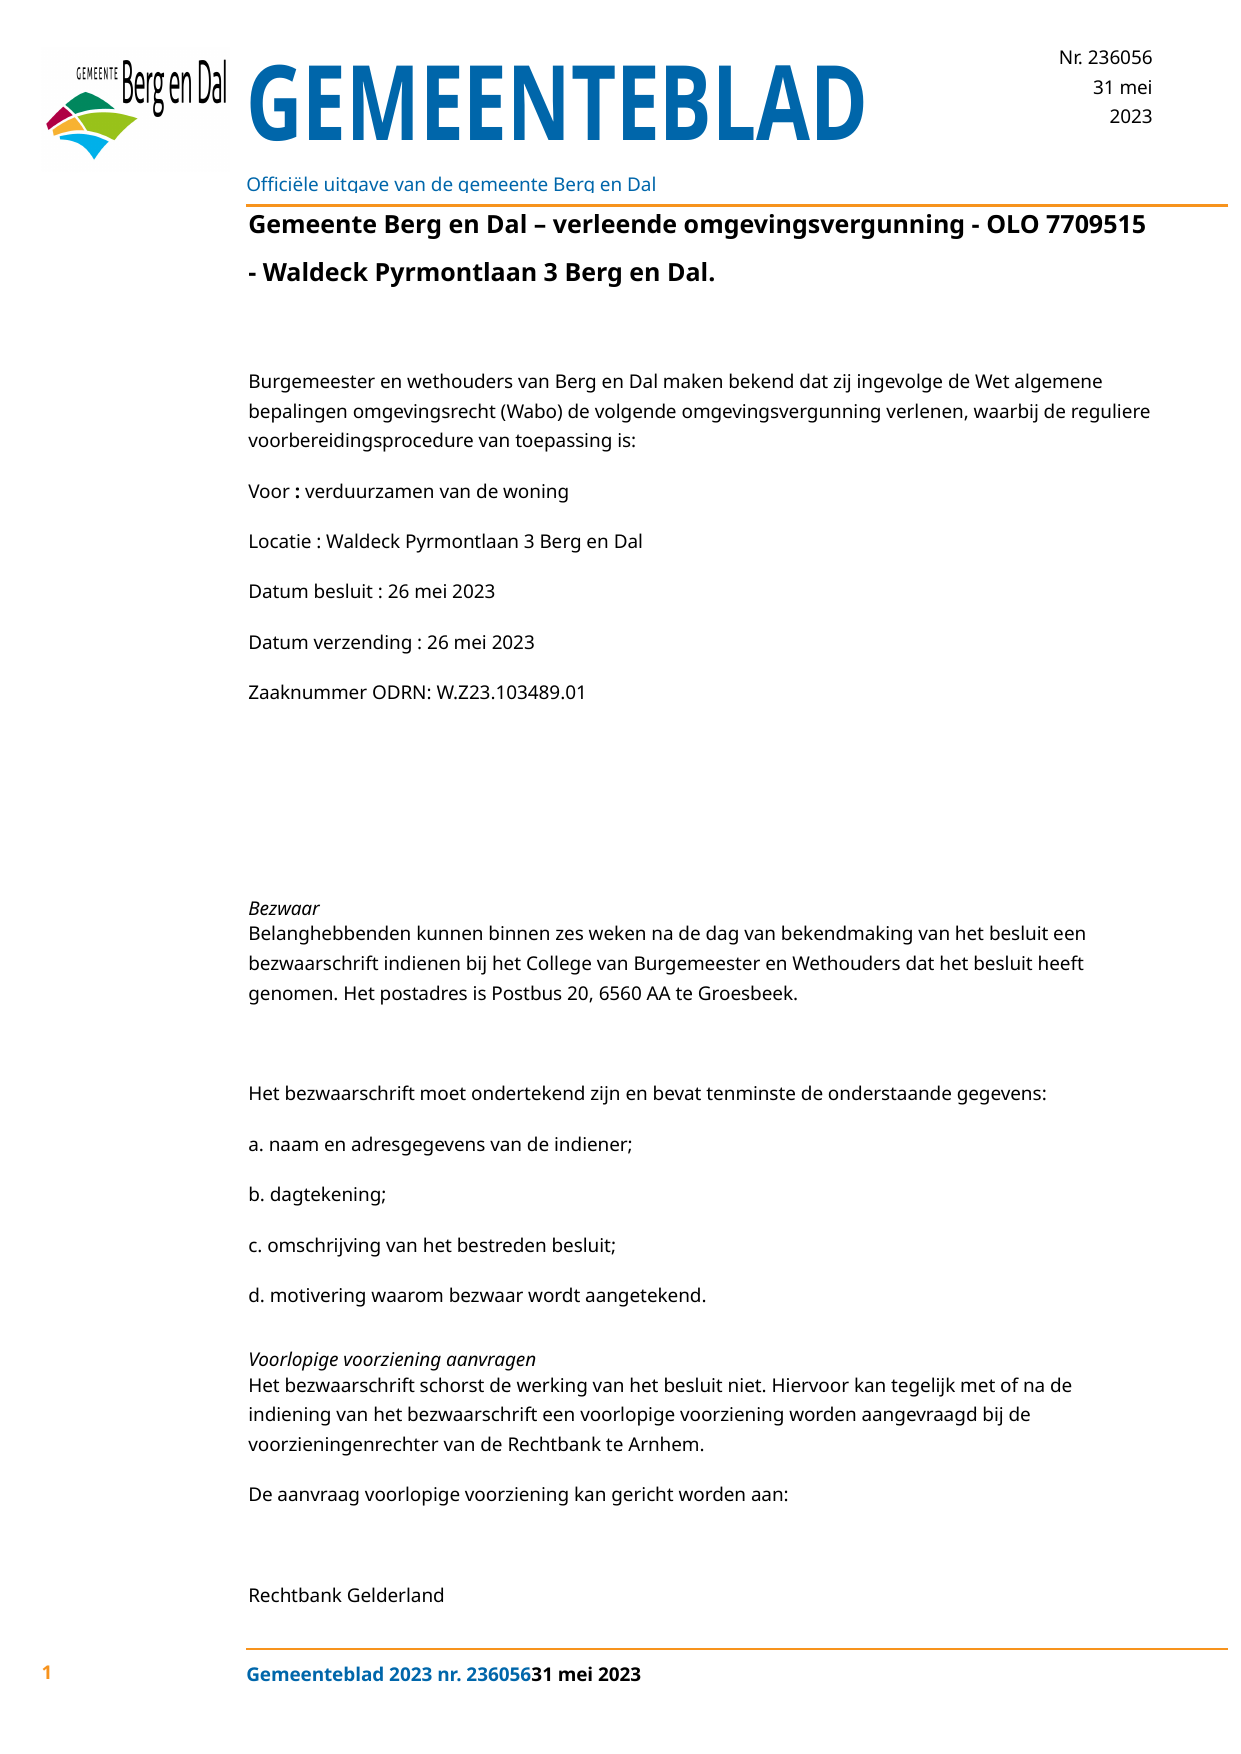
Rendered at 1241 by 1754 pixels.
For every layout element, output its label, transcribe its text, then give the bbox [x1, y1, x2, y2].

text Rechtbank Gelderland [248, 1582, 1152, 1608]
text Bezwaar [248, 895, 1152, 921]
text Het bezwaarschrift schorst de werking van het besluit niet. Hiervoor kan tegelijk met of na de indiening van het bezwaarschrift een voorlopige voorziening worden aangevraagd bij de voorzieningenrechter van de Rechtbank te Arnhem. [248, 1372, 1152, 1457]
text Voorlopige voorziening aanvragen [248, 1346, 1152, 1372]
text Locatie : Waldeck Pyrmontlaan 3 Berg en Dal [248, 528, 1152, 554]
text c. omschrijving van het bestreden besluit; [248, 1232, 1152, 1257]
text Gemeente Berg en Dal – verleende omgevingsvergunning - OLO 7709515 - Waldeck Pyrmontlaan 3 Berg en Dal. [248, 207, 1152, 288]
text a. naam en adresgegevens van de indiener; [248, 1131, 1152, 1157]
text Burgemeester en wethouders van Berg en Dal maken bekend dat zij ingevolge de Wet algemene bepalingen omgevingsrecht (Wabo) de volgende omgevingsvergunning verlenen, waarbij de reguliere voorbereidingsprocedure van toepassing is: [248, 368, 1152, 453]
text d. motivering waarom bezwaar wordt aangetekend. [248, 1282, 1152, 1308]
text De aanvraag voorlopige voorziening kan gericht worden aan: [248, 1481, 1152, 1507]
text Datum besluit : 26 mei 2023 [248, 579, 1152, 604]
picture [41, 47, 231, 172]
text Datum verzending : 26 mei 2023 [248, 629, 1152, 655]
text b. dagtekening; [248, 1181, 1152, 1207]
text Voor : verduurzamen van de woning [248, 478, 1152, 504]
text Belanghebbenden kunnen binnen zes weken na de dag van bekendmaking van het besluit een bezwaarschrift indienen bij het College van Burgemeester en Wethouders dat het besluit heeft genomen. Het postadres is Postbus 20, 6560 AA te Groesbeek. [248, 921, 1152, 1005]
text Zaaknummer ODRN: W.Z23.103489.01 [248, 679, 1152, 705]
text Het bezwaarschrift moet ondertekend zijn en bevat tenminste de onderstaande gegevens: [248, 1081, 1152, 1106]
